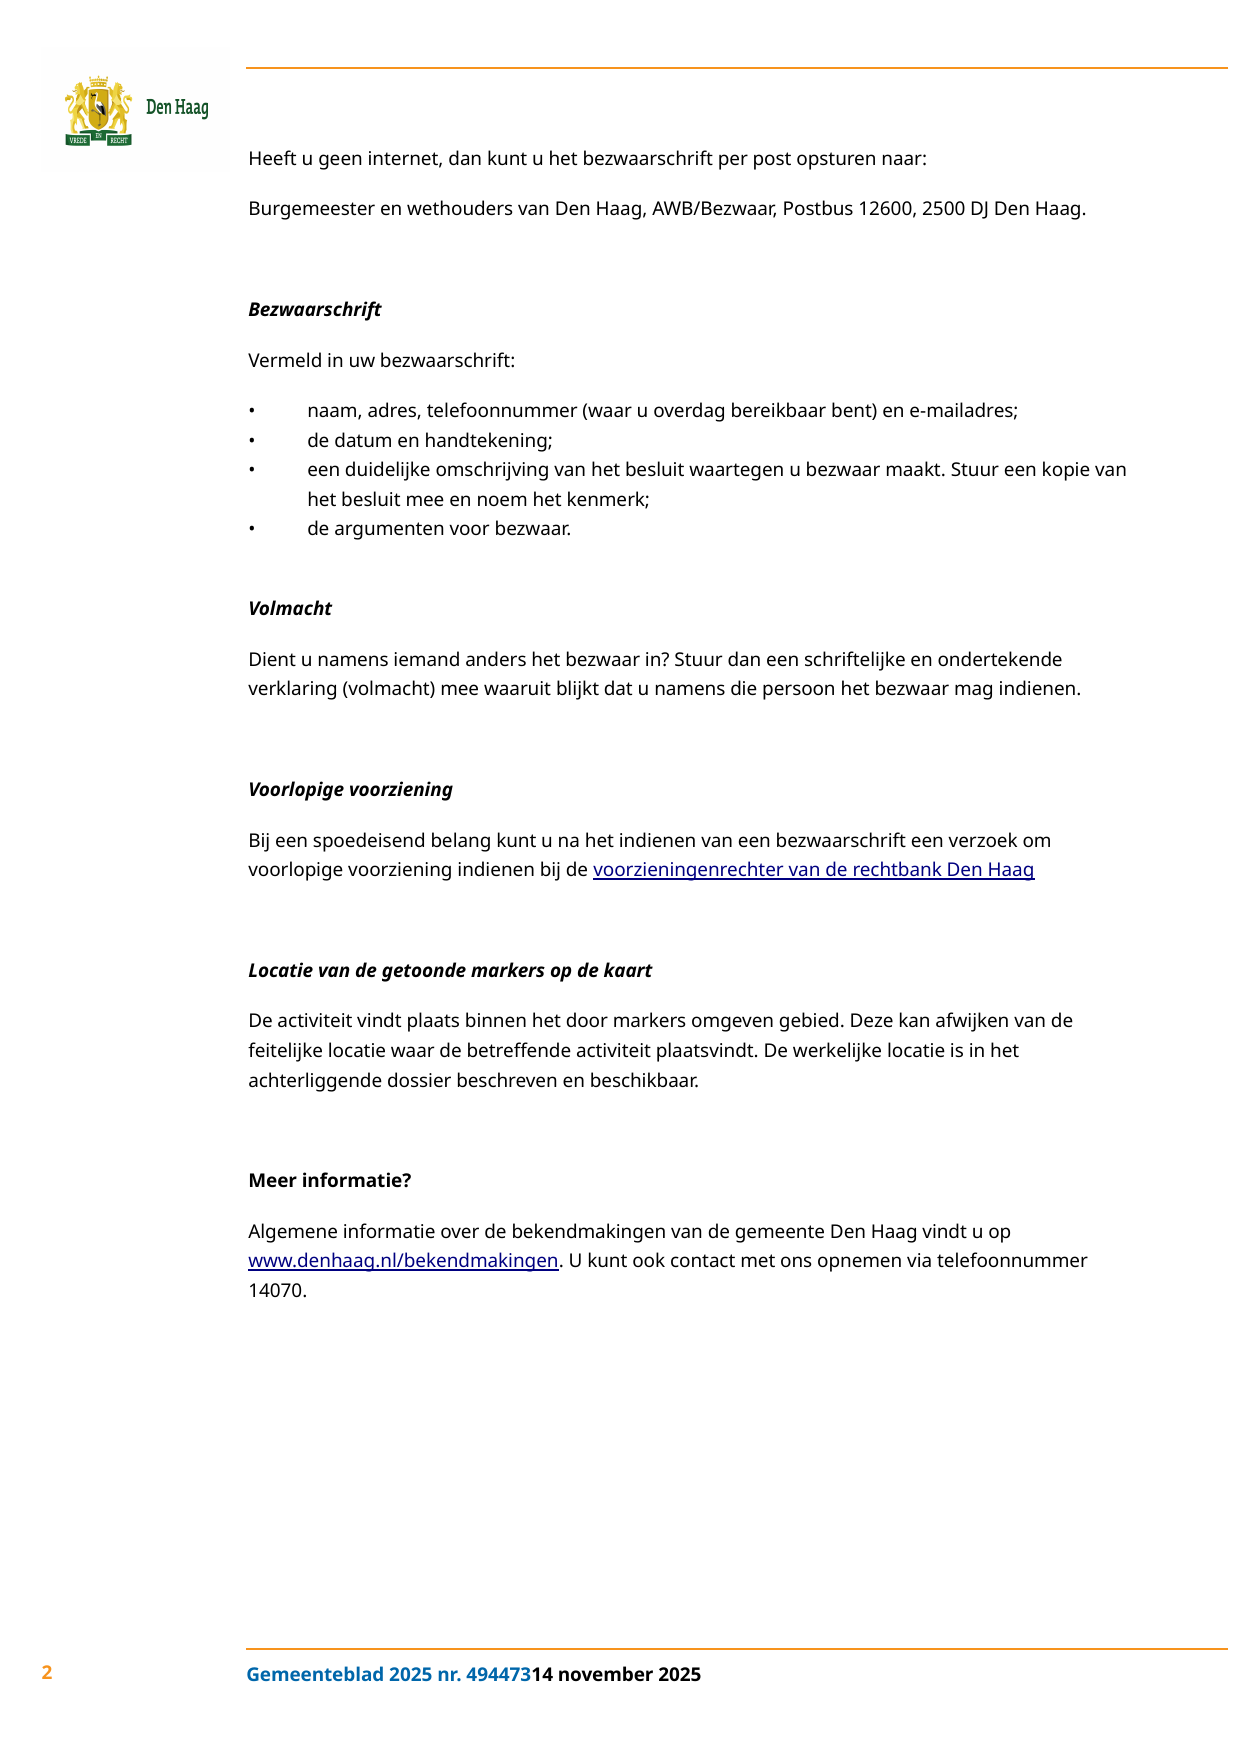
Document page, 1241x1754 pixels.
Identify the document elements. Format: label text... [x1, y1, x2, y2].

text Burgemeester en wethouders van Den Haag, AWB/Bezwaar, Postbus 12600, 2500 DJ Den Haag. [248, 196, 1152, 221]
text Heeft u geen internet, dan kunt u het bezwaarschrift per post opsturen naar: [248, 145, 1152, 171]
text Bezwaarschrift [248, 296, 1152, 322]
text De activiteit vindt plaats binnen het door markers omgeven gebied. Deze kan afwijken van de feitelijke locatie waar de betreffende activiteit plaatsvindt. De werkelijke locatie is in het achterliggende dossier beschreven en beschikbaar. [248, 1008, 1152, 1093]
text Meer informatie? [248, 1168, 1152, 1193]
text Volmacht [248, 596, 1152, 621]
text Locatie van de getoonde markers op de kaart [248, 957, 1152, 983]
text Dient u namens iemand anders het bezwaar in? Stuur dan een schriftelijke en ondertekende verklaring (volmacht) mee waaruit blijkt dat u namens die persoon het bezwaar mag indienen. [248, 646, 1152, 701]
list de datum en handtekening; [248, 427, 1152, 453]
text Voorlopige voorziening [248, 776, 1152, 802]
text Algemene informatie over de bekendmakingen van de gemeente Den Haag vindt u op www.denhaag.nl/bekendmakingen. U kunt ook contact met ons opnemen via telefoonnummer 14070. [248, 1218, 1152, 1303]
text Vermeld in uw bezwaarschrift: [248, 347, 1152, 373]
list een duidelijke omschrijving van het besluit waartegen u bezwaar maakt. Stuur een kopie van het besluit mee en noem het kenmerk; [248, 456, 1152, 512]
text Bij een spoedeisend belang kunt u na het indienen van een bezwaarschrift een verzoek om voorlopige voorziening indienen bij de voorzieningenrechter van de rechtbank Den Haag [248, 827, 1152, 882]
list naam, adres, telefoonnummer (waar u overdag bereikbaar bent) en e-mailadres; [248, 397, 1152, 423]
picture [41, 47, 231, 172]
list de argumenten voor bezwaar. [248, 516, 1152, 541]
